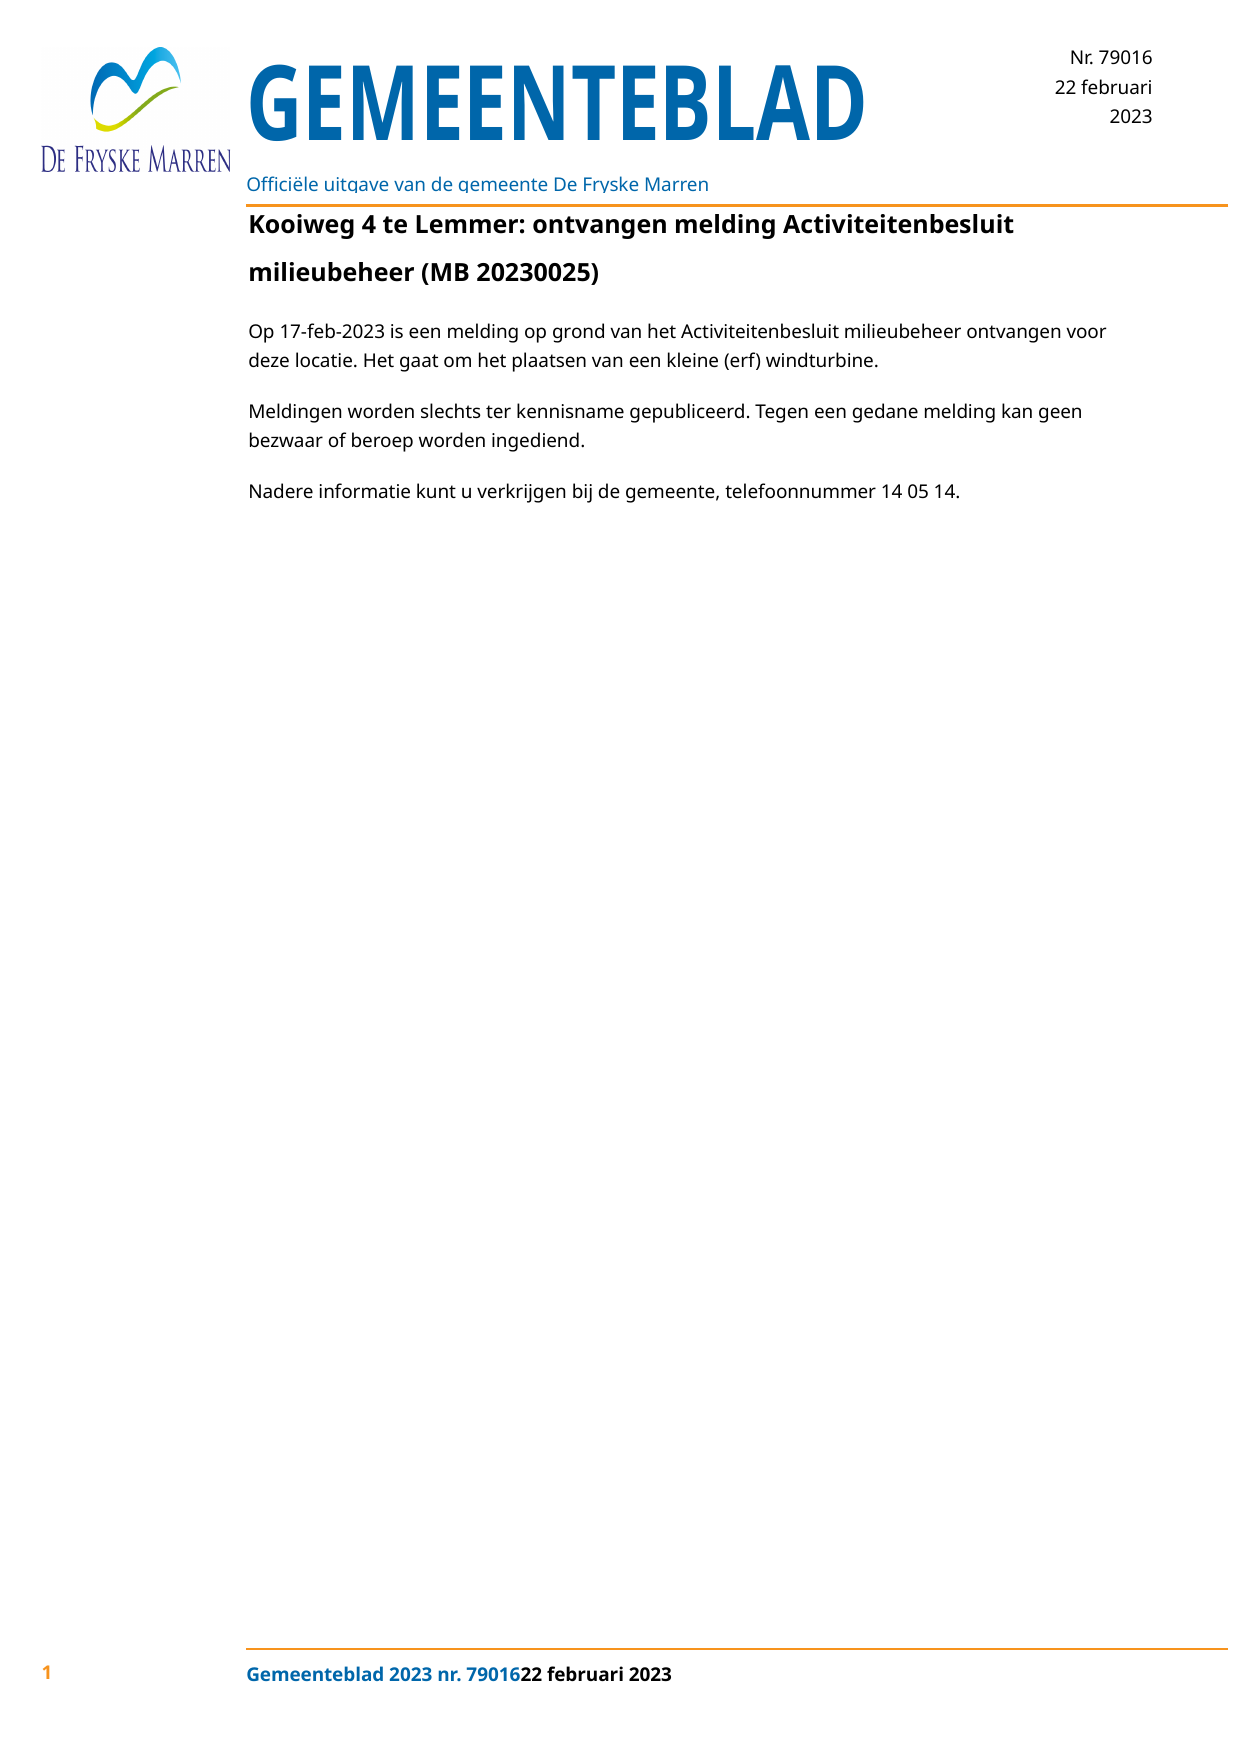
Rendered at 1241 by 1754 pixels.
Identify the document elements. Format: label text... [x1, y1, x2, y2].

text Op 17-feb-2023 is een melding op grond van het Activiteitenbesluit milieubeheer ontvangen voor deze locatie. Het gaat om het plaatsen van een kleine (erf) windturbine. [248, 318, 1152, 373]
text Nadere informatie kunt u verkrijgen bij de gemeente, telefoonnummer 14 05 14. [248, 478, 1152, 504]
picture [41, 47, 231, 172]
text Kooiweg 4 te Lemmer: ontvangen melding Activiteitenbesluit milieubeheer (MB 20230025) [248, 207, 1152, 288]
text Meldingen worden slechts ter kennisname gepubliceerd. Tegen een gedane melding kan geen bezwaar of beroep worden ingediend. [248, 398, 1152, 453]
